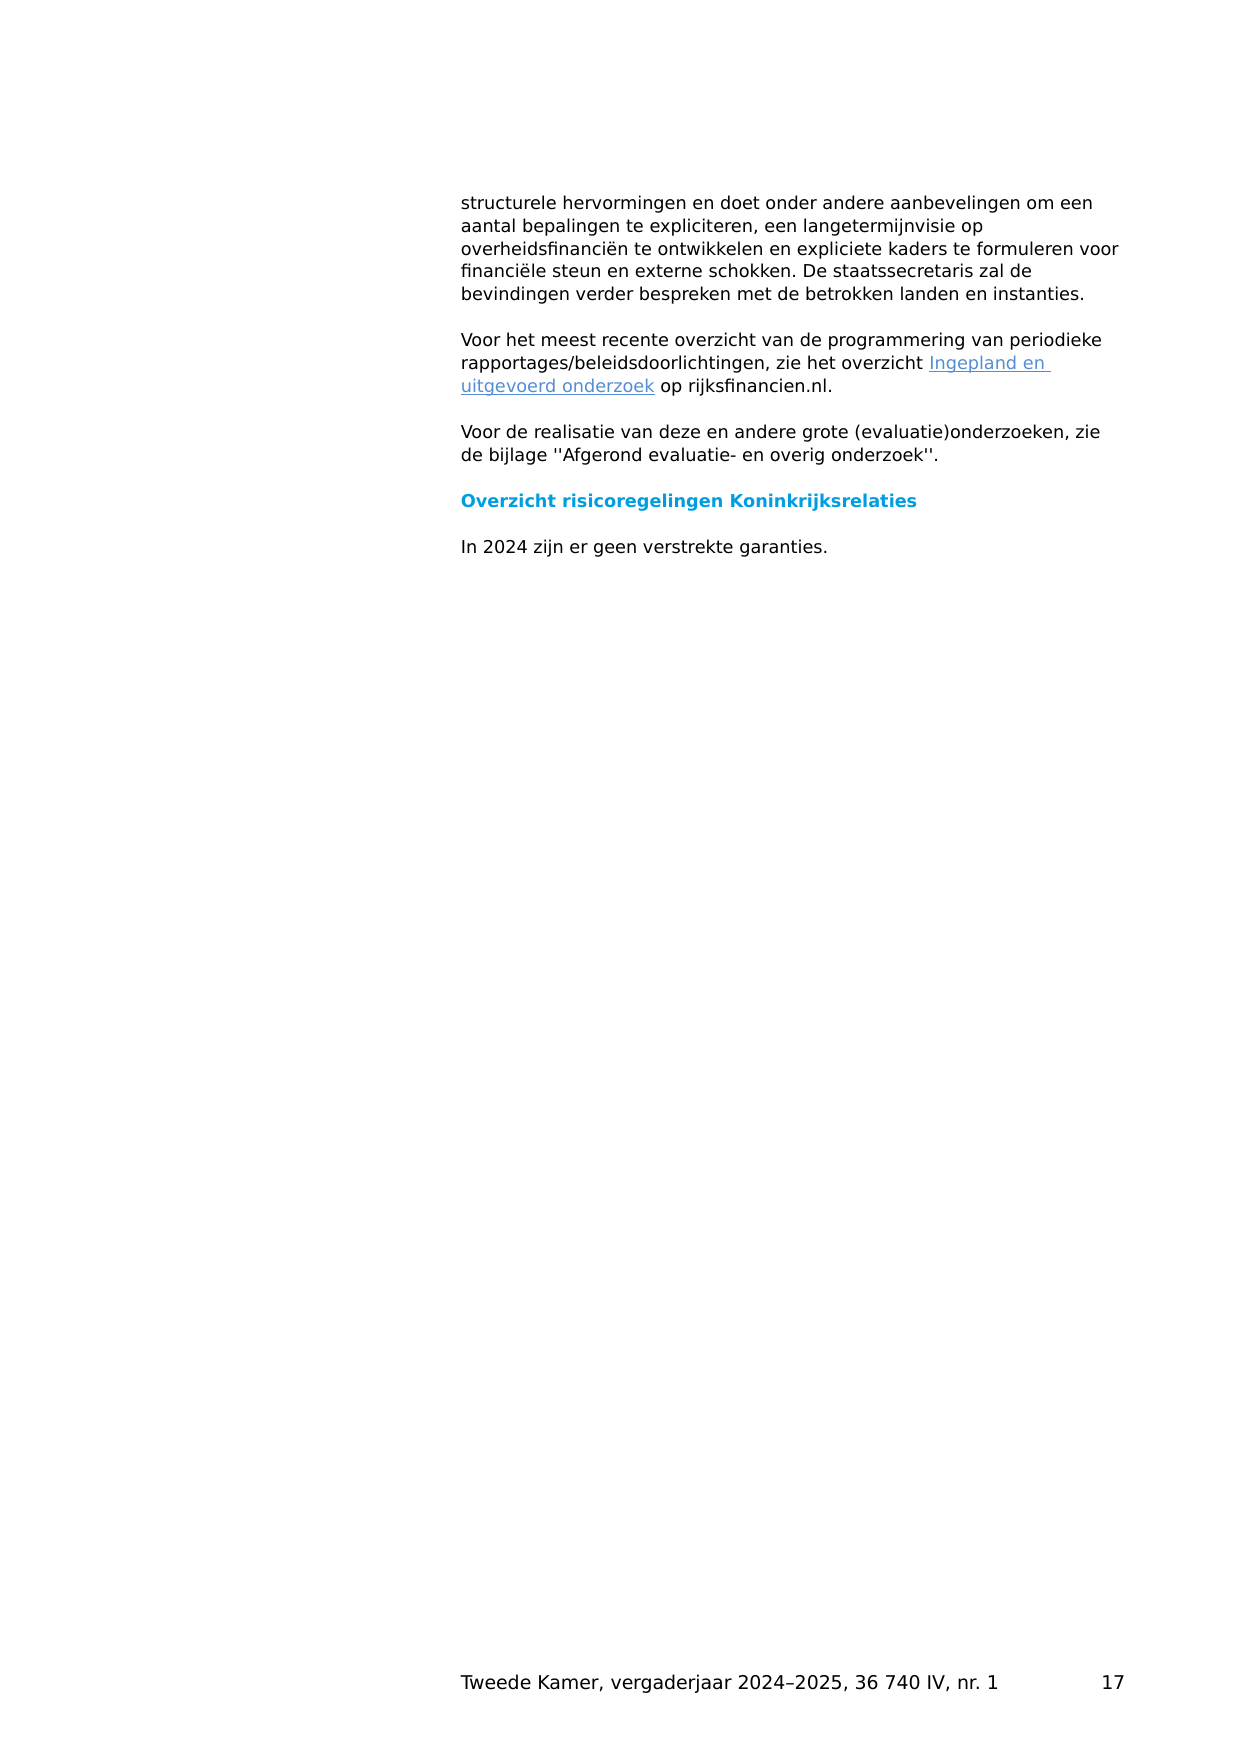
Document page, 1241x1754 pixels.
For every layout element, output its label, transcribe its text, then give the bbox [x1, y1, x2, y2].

title Overzicht risicoregelingen Koninkrijksrelaties [461, 489, 1125, 512]
text In 2024 zijn er geen verstrekte garanties. [461, 535, 1125, 558]
text Voor de realisatie van deze en andere grote (evaluatie)onderzoeken, zie de bijlage ''Afgerond evaluatie- en overig onderzoek''. [461, 420, 1125, 466]
text structurele hervormingen en doet onder andere aanbevelingen om een aantal bepalingen te expliciteren, een langetermijnvisie op overheidsfinanciën te ontwikkelen en expliciete kaders te formuleren voor financiële steun en externe schokken. De staatssecretaris zal de bevindingen verder bespreken met de betrokken landen en instanties. [461, 191, 1125, 305]
text Voor het meest recente overzicht van de programmering van periodieke rapportages/beleidsdoorlichtingen, zie het overzicht Ingepland en uitgevoerd onderzoek op rijksfinancien.nl. [461, 328, 1125, 397]
